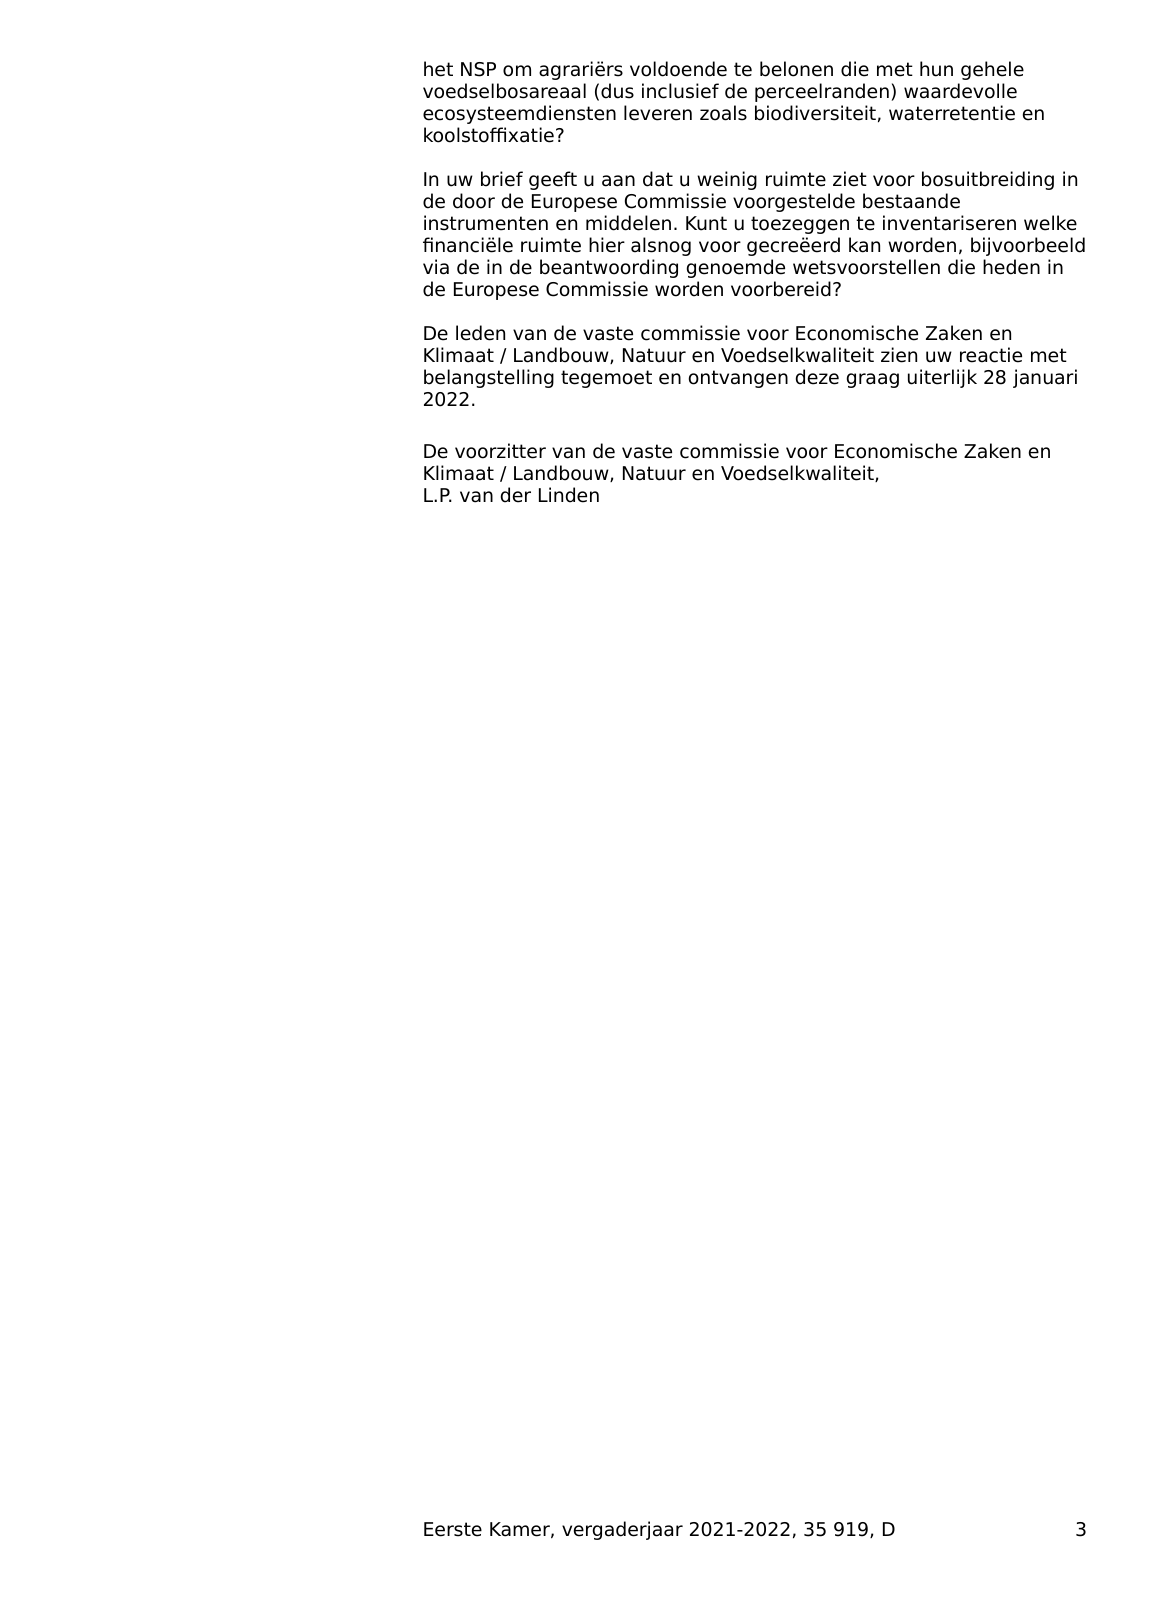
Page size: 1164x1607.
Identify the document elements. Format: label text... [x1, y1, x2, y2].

text De leden van de vaste commissie voor Economische Zaken en Klimaat / Landbouw, Natuur en Voedselkwaliteit zien uw reactie met belangstelling tegemoet en ontvangen deze graag uiterlijk 28 januari 2022. [422, 323, 1087, 411]
text In uw brief geeft u aan dat u weinig ruimte ziet voor bosuitbreiding in de door de Europese Commissie voorgestelde bestaande instrumenten en middelen. Kunt u toezeggen te inventariseren welke financiële ruimte hier alsnog voor gecreëerd kan worden, bijvoorbeeld via de in de beantwoording genoemde wetsvoorstellen die heden in de Europese Commissie worden voorbereid? [422, 169, 1087, 301]
text De voorzitter van de vaste commissie voor Economische Zaken en Klimaat / Landbouw, Natuur en Voedselkwaliteit, L.P. van der Linden [422, 441, 1087, 507]
text het NSP om agrariërs voldoende te belonen die met hun gehele voedselbosareaal (dus inclusief de perceelranden) waardevolle ecosysteemdiensten leveren zoals biodiversiteit, waterretentie en koolstoffixatie? [422, 59, 1087, 147]
